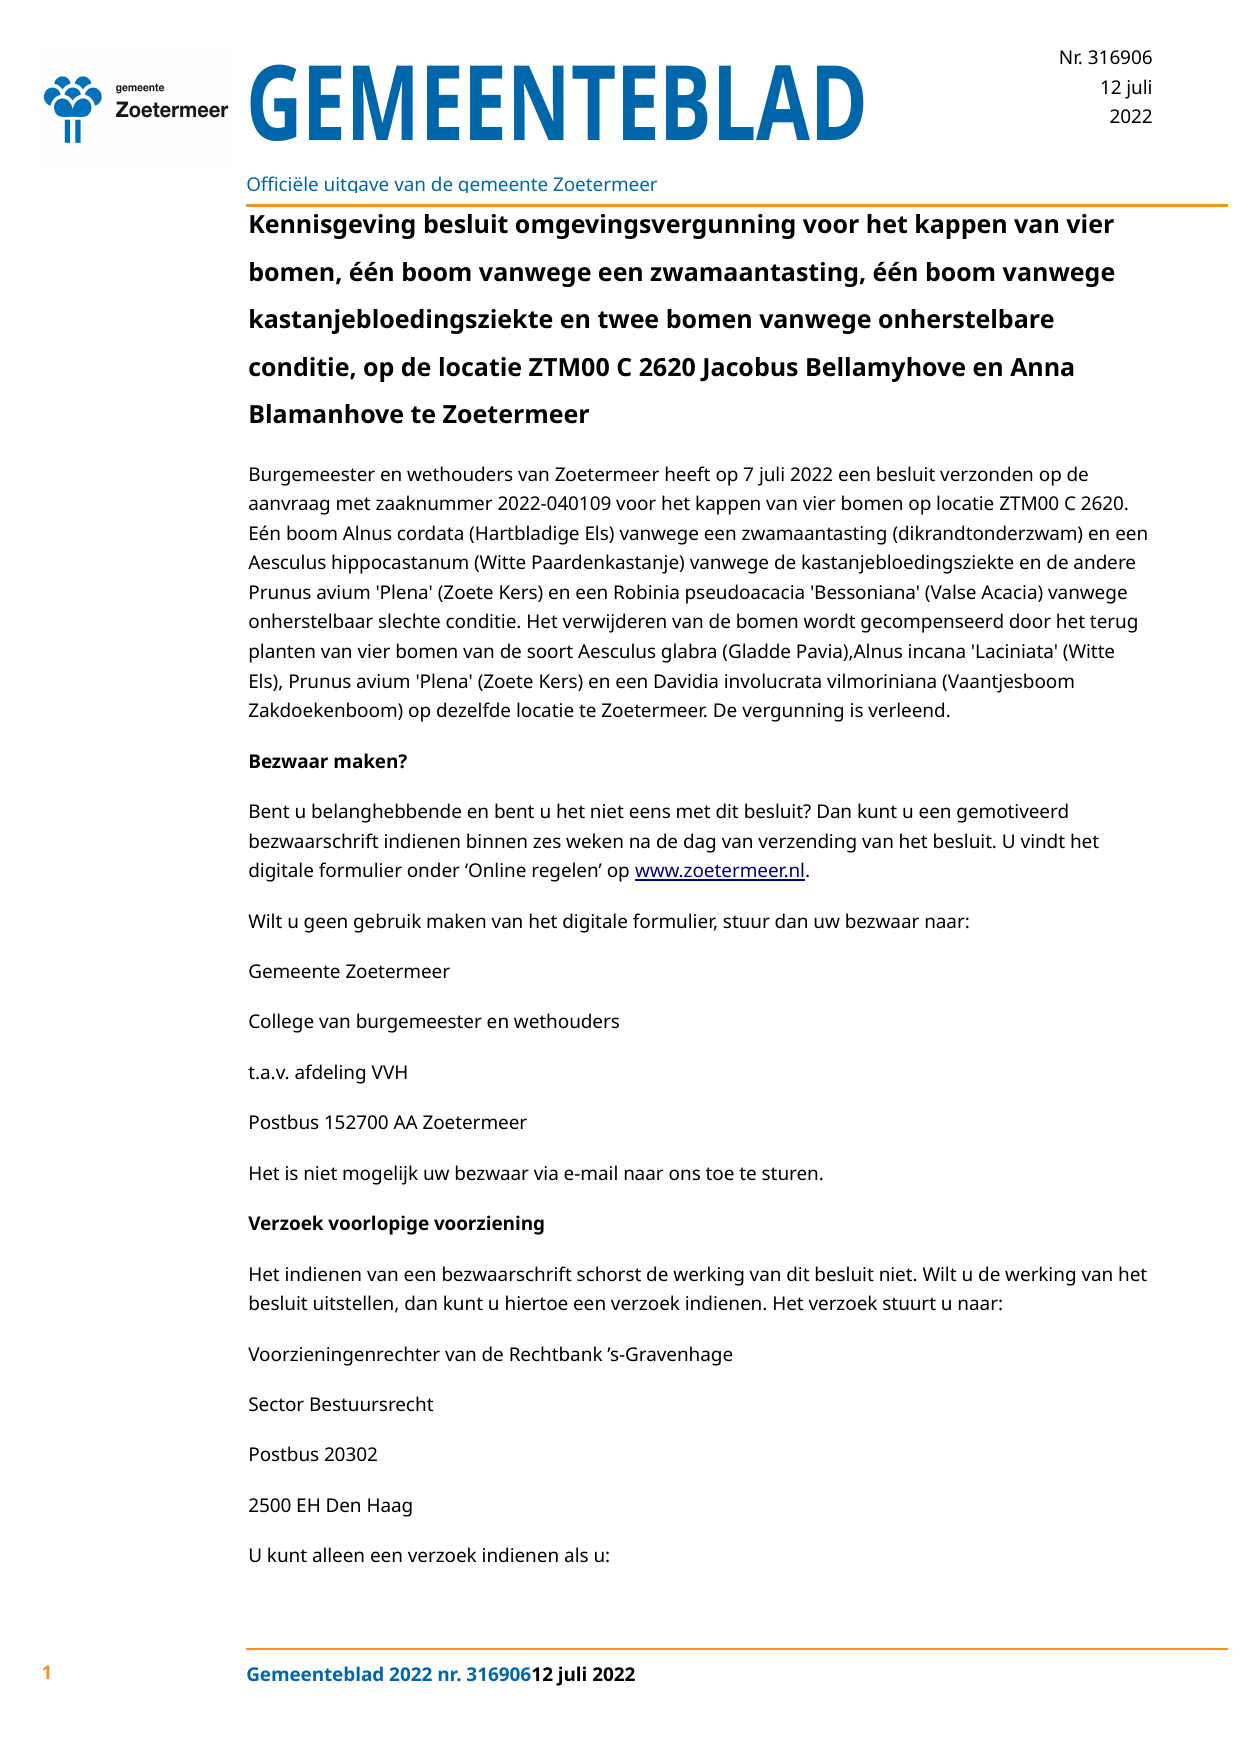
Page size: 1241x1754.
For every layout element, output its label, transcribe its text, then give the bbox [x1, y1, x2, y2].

text Burgemeester en wethouders van Zoetermeer heeft op 7 juli 2022 een besluit verzonden op de aanvraag met zaaknummer 2022-040109 voor het kappen van vier bomen op locatie ZTM00 C 2620. Eén boom Alnus cordata (Hartbladige Els) vanwege een zwamaantasting (dikrandtonderzwam) en een Aesculus hippocastanum (Witte Paardenkastanje) vanwege de kastanjebloedingsziekte en de andere Prunus avium 'Plena' (Zoete Kers) en een Robinia pseudoacacia 'Bessoniana' (Valse Acacia) vanwege onherstelbaar slechte conditie. Het verwijderen van de bomen wordt gecompenseerd door het terug planten van vier bomen van de soort Aesculus glabra (Gladde Pavia),Alnus incana 'Laciniata' (Witte Els), Prunus avium 'Plena' (Zoete Kers) en een Davidia involucrata vilmoriniana (Vaantjesboom Zakdoekenboom) op dezelfde locatie te Zoetermeer. De vergunning is verleend. [248, 461, 1152, 723]
text Voorzieningenrechter van de Rechtbank ’s-Gravenhage [248, 1341, 1152, 1366]
text Verzoek voorlopige voorziening [248, 1210, 1152, 1236]
text U kunt alleen een verzoek indienen als u: [248, 1542, 1152, 1568]
text Sector Bestuursrecht [248, 1391, 1152, 1417]
text College van burgemeester en wethouders [248, 1009, 1152, 1034]
text Bezwaar maken? [248, 748, 1152, 773]
text Postbus 20302 [248, 1442, 1152, 1467]
text Het is niet mogelijk uw bezwaar via e-mail naar ons toe te sturen. [248, 1160, 1152, 1186]
text t.a.v. afdeling VVH [248, 1059, 1152, 1085]
text Het indienen van een bezwaarschrift schorst de werking van dit besluit niet. Wilt u de werking van het besluit uitstellen, dan kunt u hiertoe een verzoek indienen. Het verzoek stuurt u naar: [248, 1261, 1152, 1316]
text Kennisgeving besluit omgevingsvergunning voor het kappen van vier bomen, één boom vanwege een zwamaantasting, één boom vanwege kastanjebloedingsziekte en twee bomen vanwege onherstelbare conditie, op de locatie ZTM00 C 2620 Jacobus Bellamyhove en Anna Blamanhove te Zoetermeer [248, 207, 1152, 431]
text Gemeente Zoetermeer [248, 958, 1152, 984]
text 2500 EH Den Haag [248, 1492, 1152, 1518]
text Postbus 152700 AA Zoetermeer [248, 1109, 1152, 1135]
text Bent u belanghebbende en bent u het niet eens met dit besluit? Dan kunt u een gemotiveerd bezwaarschrift indienen binnen zes weken na de dag van verzending van het besluit. U vindt het digitale formulier onder ‘Online regelen’ op www.zoetermeer.nl. [248, 798, 1152, 883]
picture [41, 47, 231, 172]
text Wilt u geen gebruik maken van het digitale formulier, stuur dan uw bezwaar naar: [248, 908, 1152, 933]
